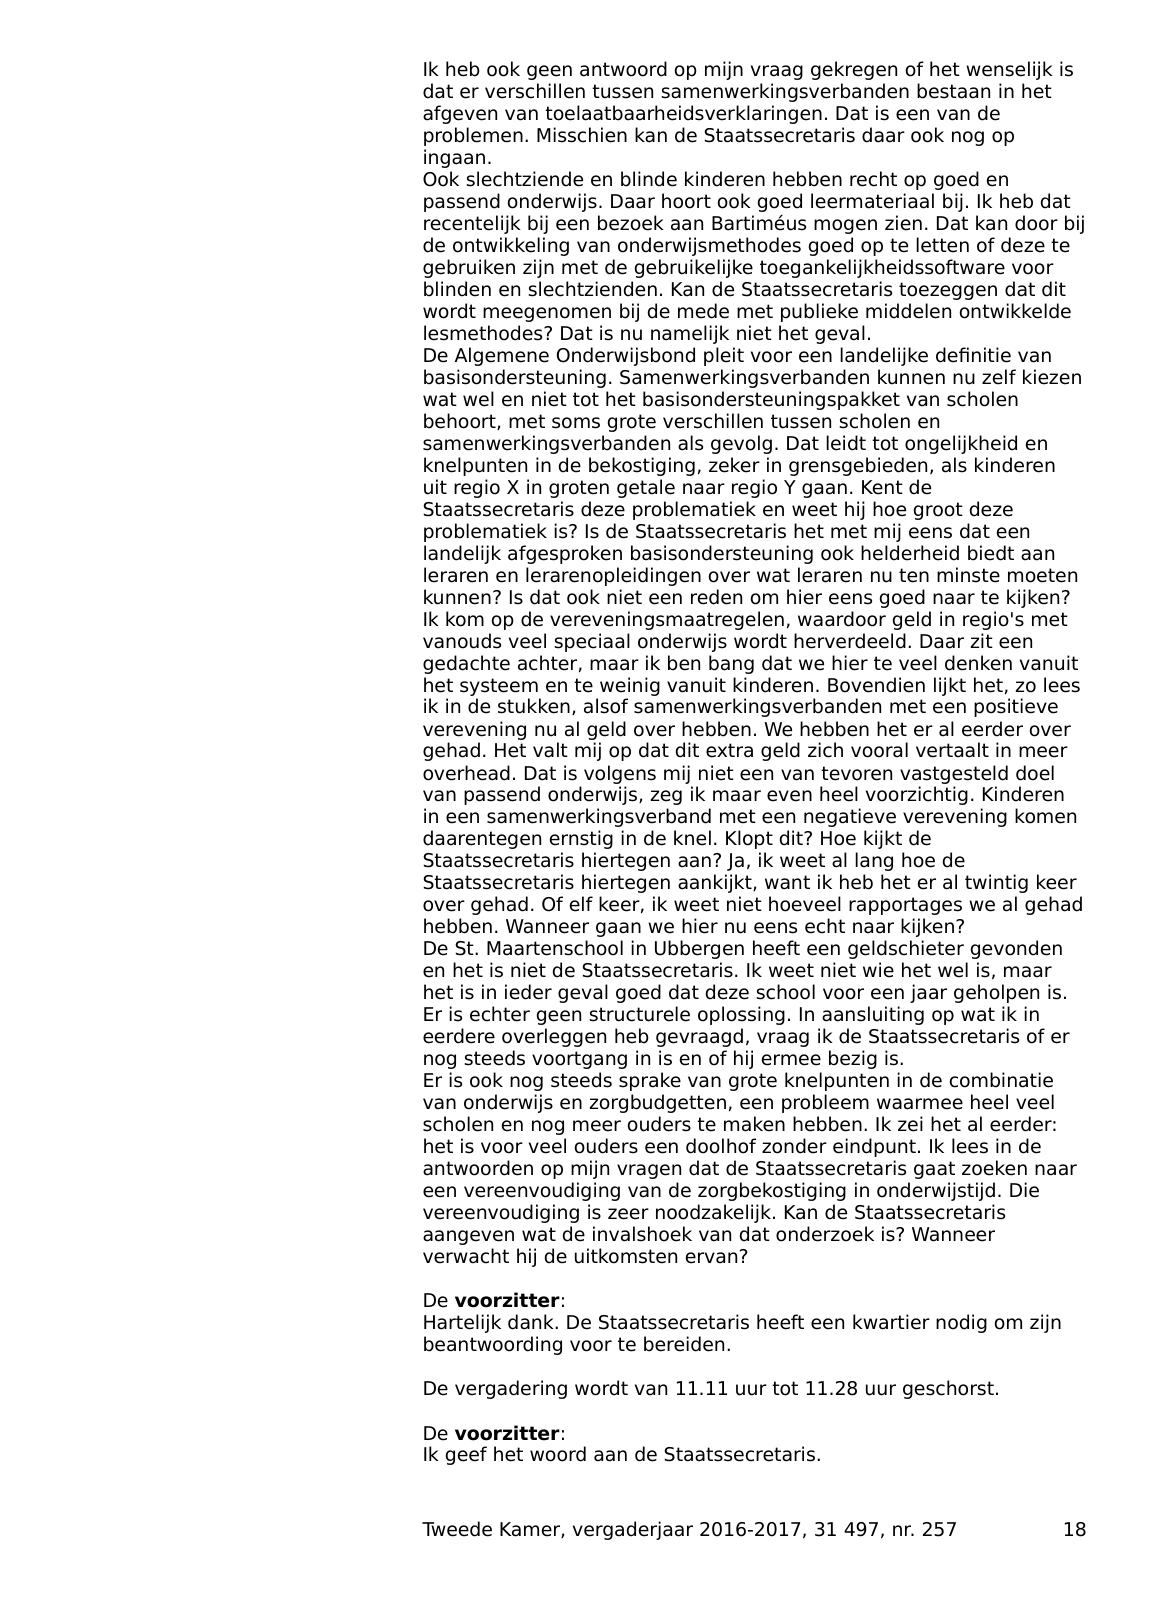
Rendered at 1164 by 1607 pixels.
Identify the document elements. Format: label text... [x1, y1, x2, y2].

text Hartelijk dank. De Staatssecretaris heeft een kwartier nodig om zijn beantwoording voor te bereiden. [422, 1312, 1087, 1356]
text De voorzitter: [422, 1290, 1087, 1312]
text Ik heb ook geen antwoord op mijn vraag gekregen of het wenselijk is dat er verschillen tussen samenwerkingsverbanden bestaan in het afgeven van toelaatbaarheidsverklaringen. Dat is een van de problemen. Misschien kan de Staatssecretaris daar ook nog op ingaan. [422, 59, 1087, 169]
text De voorzitter: [422, 1422, 1087, 1444]
text Ik geef het woord aan de Staatssecretaris. [422, 1444, 1087, 1466]
text Ik kom op de vereveningsmaatregelen, waardoor geld in regio's met vanouds veel speciaal onderwijs wordt herverdeeld. Daar zit een gedachte achter, maar ik ben bang dat we hier te veel denken vanuit het systeem en te weinig vanuit kinderen. Bovendien lijkt het, zo lees ik in de stukken, alsof samenwerkingsverbanden met een positieve verevening nu al geld over hebben. We hebben het er al eerder over gehad. Het valt mij op dat dit extra geld zich vooral vertaalt in meer overhead. Dat is volgens mij niet een van tevoren vastgesteld doel van passend onderwijs, zeg ik maar even heel voorzichtig. Kinderen in een samenwerkingsverband met een negatieve verevening komen daarentegen ernstig in de knel. Klopt dit? Hoe kijkt de Staatssecretaris hiertegen aan? Ja, ik weet al lang hoe de Staatssecretaris hiertegen aankijkt, want ik heb het er al twintig keer over gehad. Of elf keer, ik weet niet hoeveel rapportages we al gehad hebben. Wanneer gaan we hier nu eens echt naar kijken? [422, 608, 1087, 938]
text De Algemene Onderwijsbond pleit voor een landelijke definitie van basisondersteuning. Samenwerkingsverbanden kunnen nu zelf kiezen wat wel en niet tot het basisondersteuningspakket van scholen behoort, met soms grote verschillen tussen scholen en samenwerkingsverbanden als gevolg. Dat leidt tot ongelijkheid en knelpunten in de bekostiging, zeker in grensgebieden, als kinderen uit regio X in groten getale naar regio Y gaan. Kent de Staatssecretaris deze problematiek en weet hij hoe groot deze problematiek is? Is de Staatssecretaris het met mij eens dat een landelijk afgesproken basisondersteuning ook helderheid biedt aan leraren en lerarenopleidingen over wat leraren nu ten minste moeten kunnen? Is dat ook niet een reden om hier eens goed naar te kijken? [422, 345, 1087, 608]
text De vergadering wordt van 11.11 uur tot 11.28 uur geschorst. [422, 1378, 1087, 1400]
text Er is ook nog steeds sprake van grote knelpunten in de combinatie van onderwijs en zorgbudgetten, een probleem waarmee heel veel scholen en nog meer ouders te maken hebben. Ik zei het al eerder: het is voor veel ouders een doolhof zonder eindpunt. Ik lees in de antwoorden op mijn vragen dat de Staatssecretaris gaat zoeken naar een vereenvoudiging van de zorgbekostiging in onderwijstijd. Die vereenvoudiging is zeer noodzakelijk. Kan de Staatssecretaris aangeven wat de invalshoek van dat onderzoek is? Wanneer verwacht hij de uitkomsten ervan? [422, 1070, 1087, 1268]
text Ook slechtziende en blinde kinderen hebben recht op goed en passend onderwijs. Daar hoort ook goed leermateriaal bij. Ik heb dat recentelijk bij een bezoek aan Bartiméus mogen zien. Dat kan door bij de ontwikkeling van onderwijsmethodes goed op te letten of deze te gebruiken zijn met de gebruikelijke toegankelijkheidssoftware voor blinden en slechtzienden. Kan de Staatssecretaris toezeggen dat dit wordt meegenomen bij de mede met publieke middelen ontwikkelde lesmethodes? Dat is nu namelijk niet het geval. [422, 169, 1087, 345]
text De St. Maartenschool in Ubbergen heeft een geldschieter gevonden en het is niet de Staatssecretaris. Ik weet niet wie het wel is, maar het is in ieder geval goed dat deze school voor een jaar geholpen is. Er is echter geen structurele oplossing. In aansluiting op wat ik in eerdere overleggen heb gevraagd, vraag ik de Staatssecretaris of er nog steeds voortgang in is en of hij ermee bezig is. [422, 938, 1087, 1070]
